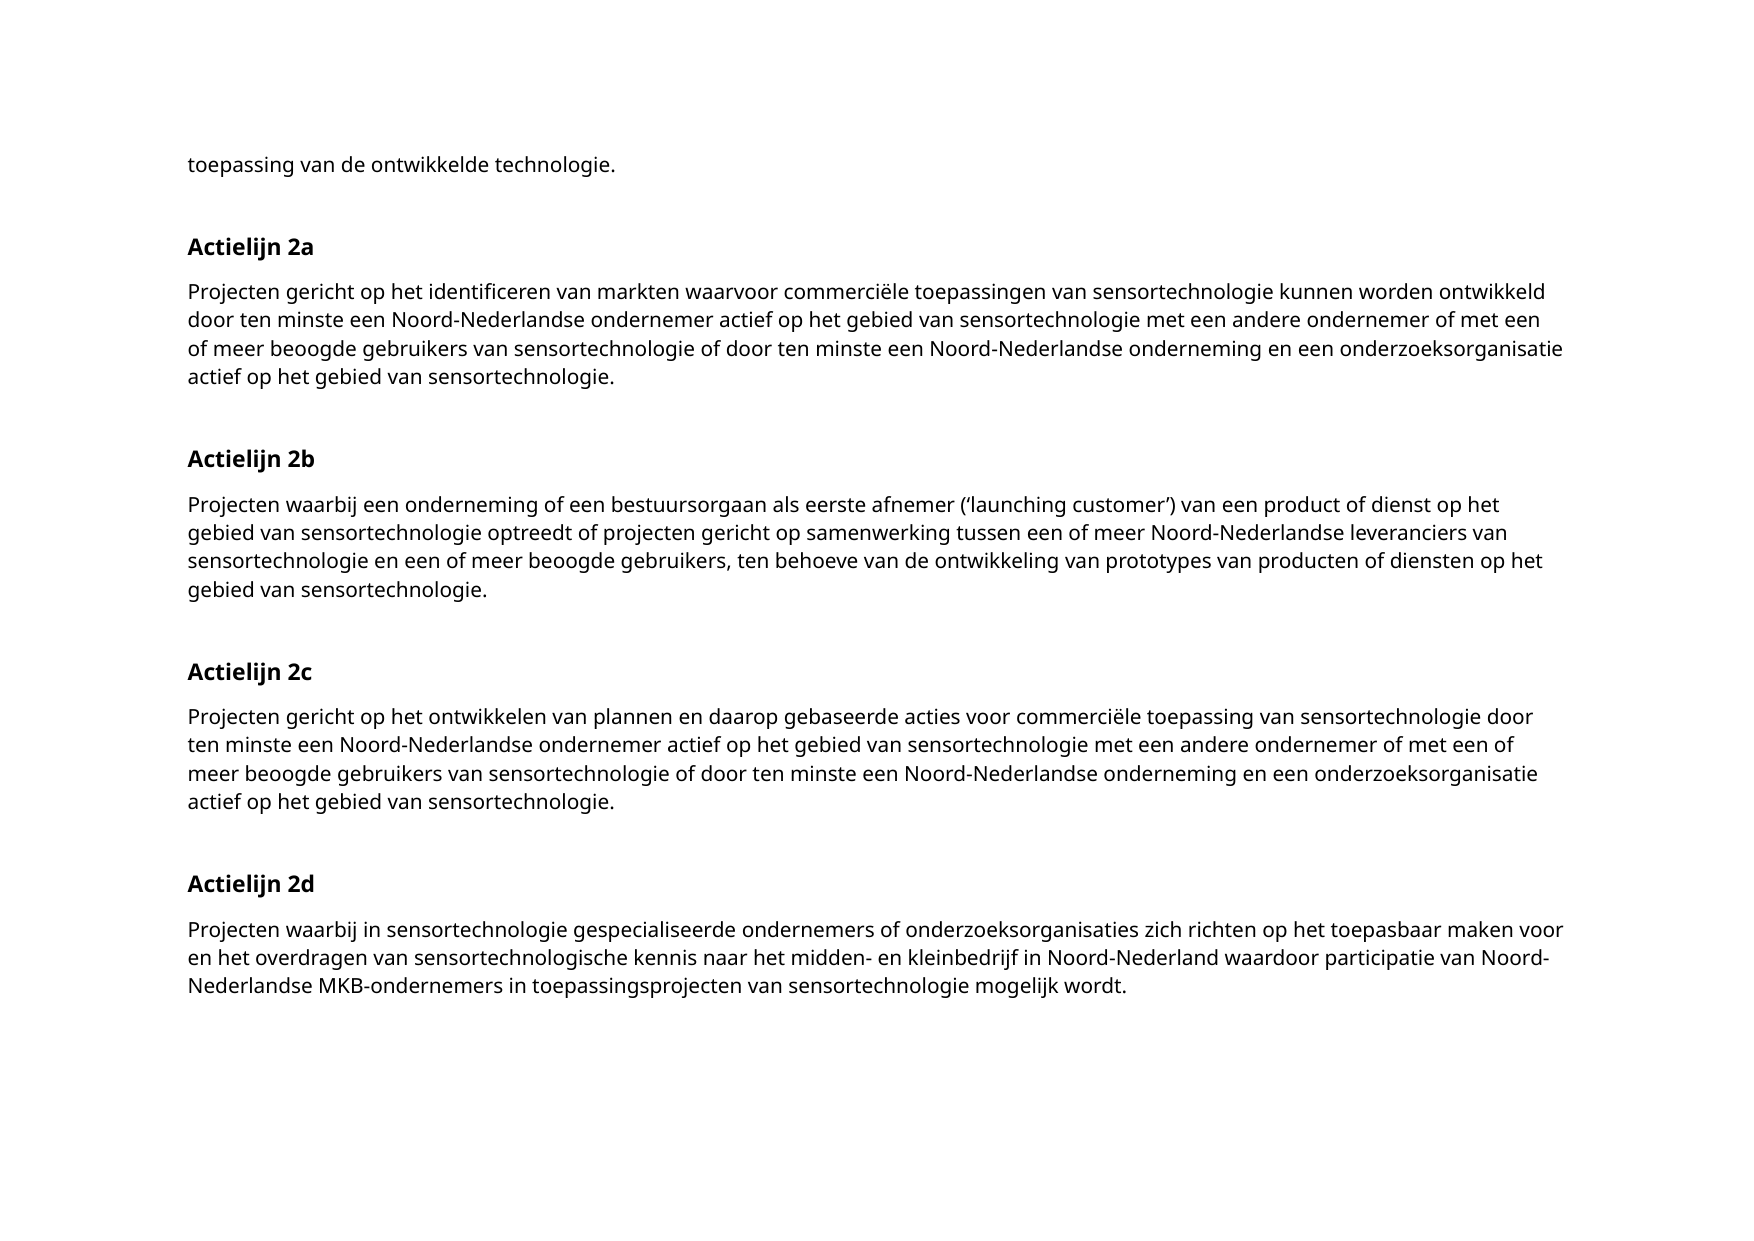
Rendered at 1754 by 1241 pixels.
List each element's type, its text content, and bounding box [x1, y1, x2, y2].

subtitle Actielijn 2d [187, 868, 1566, 900]
subtitle Actielijn 2a [187, 231, 1566, 262]
text Projecten gericht op het ontwikkelen van plannen en daarop gebaseerde acties voor commerciële toepassing van sensortechnologie door ten minste een Noord-Nederlandse ondernemer actief op het gebied van sensortechnologie met een andere ondernemer of met een of meer beoogde gebruikers van sensortechnologie of door ten minste een Noord-Nederlandse onderneming en een onderzoeksorganisatie actief op het gebied van sensortechnologie. [187, 702, 1566, 816]
text toepassing van de ontwikkelde technologie. [187, 150, 1566, 178]
subtitle Actielijn 2c [187, 656, 1566, 687]
text Projecten waarbij een onderneming of een bestuursorgaan als eerste afnemer (‘launching customer’) van een product of dienst op het gebied van sensortechnologie optreedt of projecten gericht op samenwerking tussen een of meer Noord-Nederlandse leveranciers van sensortechnologie en een of meer beoogde gebruikers, ten behoeve van de ontwikkeling van prototypes van producten of diensten op het gebied van sensortechnologie. [187, 490, 1566, 603]
text Projecten gericht op het identificeren van markten waarvoor commerciële toepassingen van sensortechnologie kunnen worden ontwikkeld door ten minste een Noord-Nederlandse ondernemer actief op het gebied van sensortechnologie met een andere ondernemer of met een of meer beoogde gebruikers van sensortechnologie of door ten minste een Noord-Nederlandse onderneming en een onderzoeksorganisatie actief op het gebied van sensortechnologie. [187, 277, 1566, 391]
subtitle Actielijn 2b [187, 443, 1566, 475]
text Projecten waarbij in sensortechnologie gespecialiseerde ondernemers of onderzoeksorganisaties zich richten op het toepasbaar maken voor en het overdragen van sensortechnologische kennis naar het midden- en kleinbedrijf in Noord-Nederland waardoor participatie van Noord-Nederlandse MKB-ondernemers in toepassingsprojecten van sensortechnologie mogelijk wordt. [187, 915, 1566, 1000]
